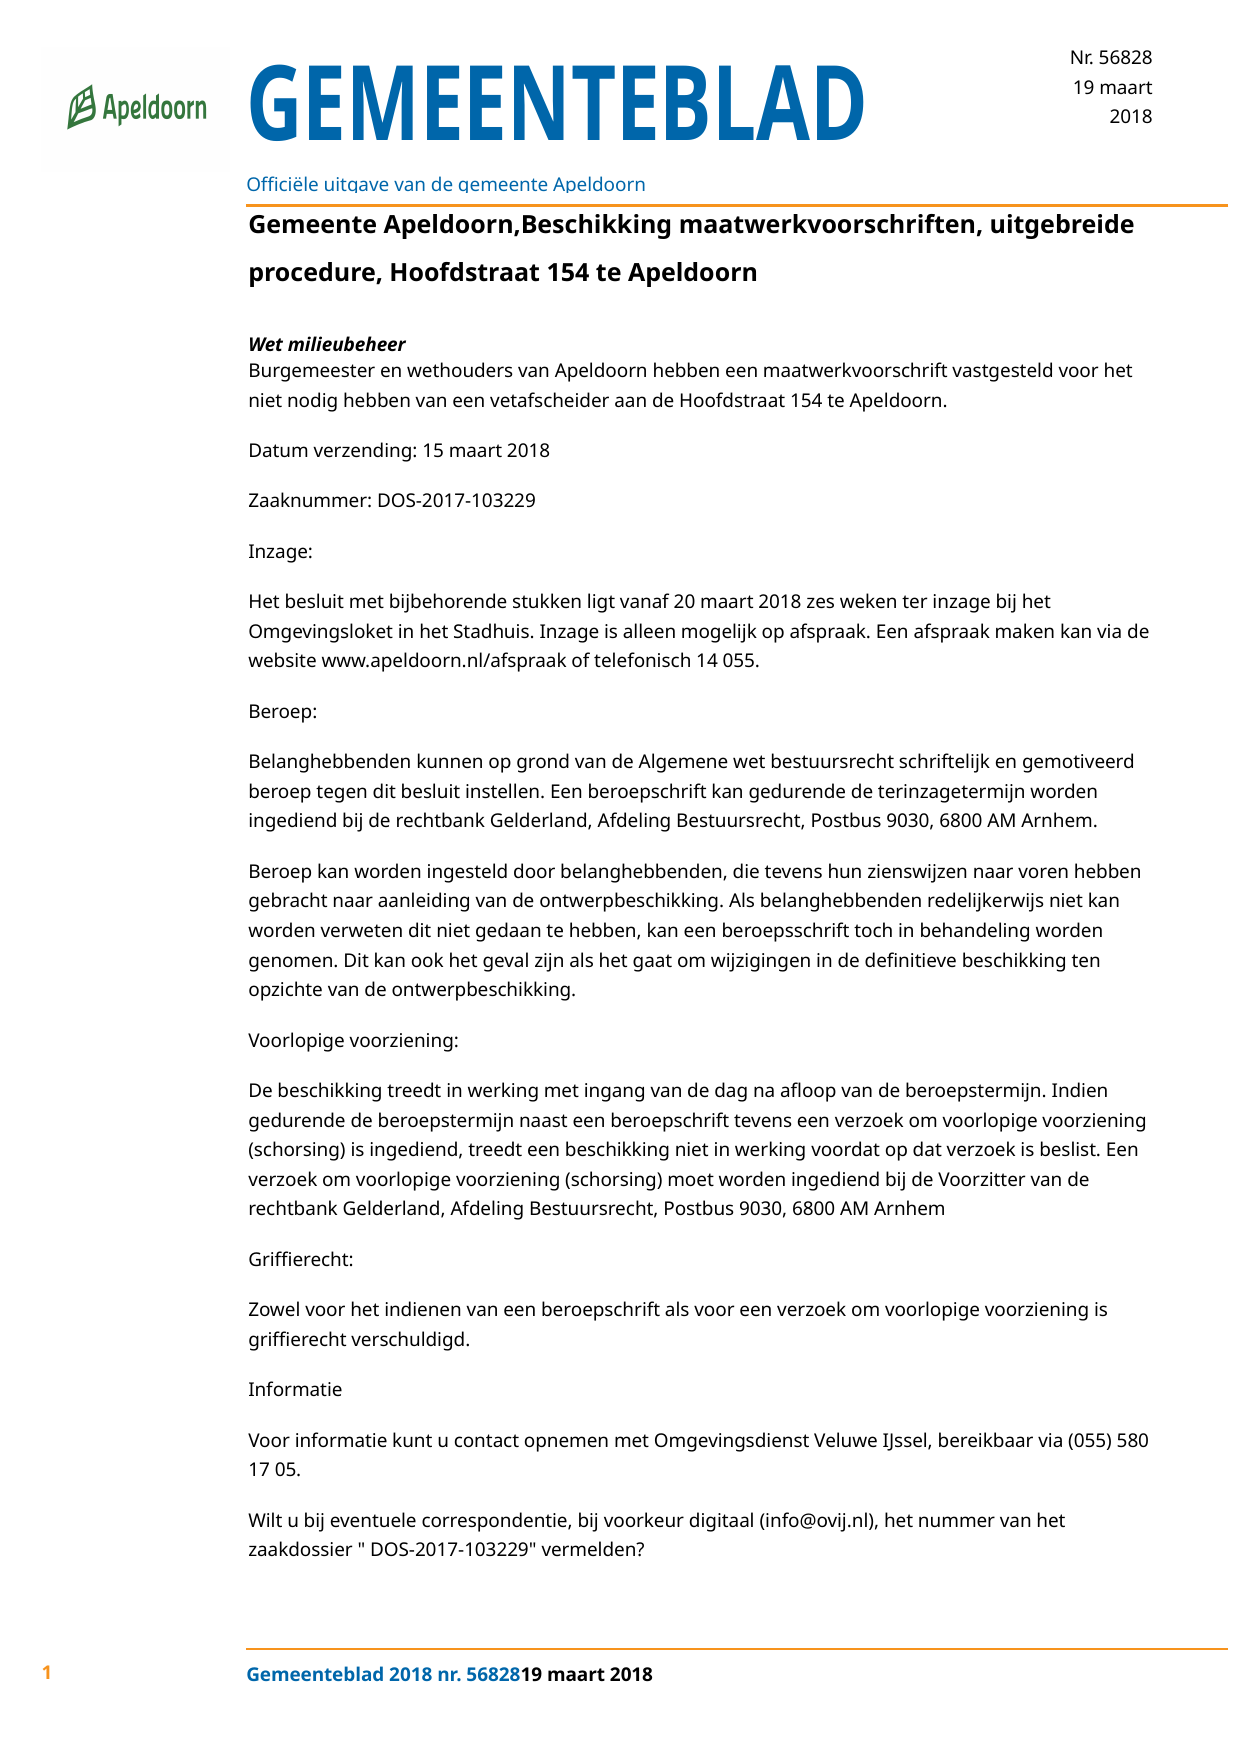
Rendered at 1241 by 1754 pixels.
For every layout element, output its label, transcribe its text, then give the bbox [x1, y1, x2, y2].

text Beroep kan worden ingesteld door belanghebbenden, die tevens hun zienswijzen naar voren hebben gebracht naar aanleiding van de ontwerpbeschikking. Als belanghebbenden redelijkerwijs niet kan worden verweten dit niet gedaan te hebben, kan een beroepsschrift toch in behandeling worden genomen. Dit kan ook het geval zijn als het gaat om wijzigingen in de definitieve beschikking ten opzichte van de ontwerpbeschikking. [248, 858, 1152, 1002]
text Burgemeester en wethouders van Apeldoorn hebben een maatwerkvoorschrift vastgesteld voor het niet nodig hebben van een vetafscheider aan de Hoofdstraat 154 te Apeldoorn. [248, 357, 1152, 412]
text Gemeente Apeldoorn,Beschikking maatwerkvoorschriften, uitgebreide procedure, Hoofdstraat 154 te Apeldoorn [248, 207, 1152, 288]
picture [41, 47, 231, 172]
text Voor informatie kunt u contact opnemen met Omgevingsdienst Veluwe IJssel, bereikbaar via (055) 580 17 05. [248, 1427, 1152, 1482]
text Wilt u bij eventuele correspondentie, bij voorkeur digitaal (info@ovij.nl), het nummer van het zaakdossier " DOS-2017-103229" vermelden? [248, 1507, 1152, 1562]
text Het besluit met bijbehorende stukken ligt vanaf 20 maart 2018 zes weken ter inzage bij het Omgevingsloket in het Stadhuis. Inzage is alleen mogelijk op afspraak. Een afspraak maken kan via de website www.apeldoorn.nl/afspraak of telefonisch 14 055. [248, 588, 1152, 673]
text Zowel voor het indienen van een beroepschrift als voor een verzoek om voorlopige voorziening is griffierecht verschuldigd. [248, 1296, 1152, 1352]
text Wet milieubeheer [248, 331, 1152, 357]
text Beroep: [248, 698, 1152, 724]
text Voorlopige voorziening: [248, 1027, 1152, 1052]
text Datum verzending: 15 maart 2018 [248, 437, 1152, 463]
text Belanghebbenden kunnen op grond van de Algemene wet bestuursrecht schriftelijk en gemotiveerd beroep tegen dit besluit instellen. Een beroepschrift kan gedurende de terinzagetermijn worden ingediend bij de rechtbank Gelderland, Afdeling Bestuursrecht, Postbus 9030, 6800 AM Arnhem. [248, 748, 1152, 833]
text Griffierecht: [248, 1246, 1152, 1272]
text Zaaknummer: DOS-2017-103229 [248, 488, 1152, 513]
text Informatie [248, 1376, 1152, 1402]
text Inzage: [248, 538, 1152, 564]
text De beschikking treedt in werking met ingang van de dag na afloop van de beroepstermijn. Indien gedurende de beroepstermijn naast een beroepschrift tevens een verzoek om voorlopige voorziening (schorsing) is ingediend, treedt een beschikking niet in werking voordat op dat verzoek is beslist. Een verzoek om voorlopige voorziening (schorsing) moet worden ingediend bij de Voorzitter van de rechtbank Gelderland, Afdeling Bestuursrecht, Postbus 9030, 6800 AM Arnhem [248, 1077, 1152, 1221]
